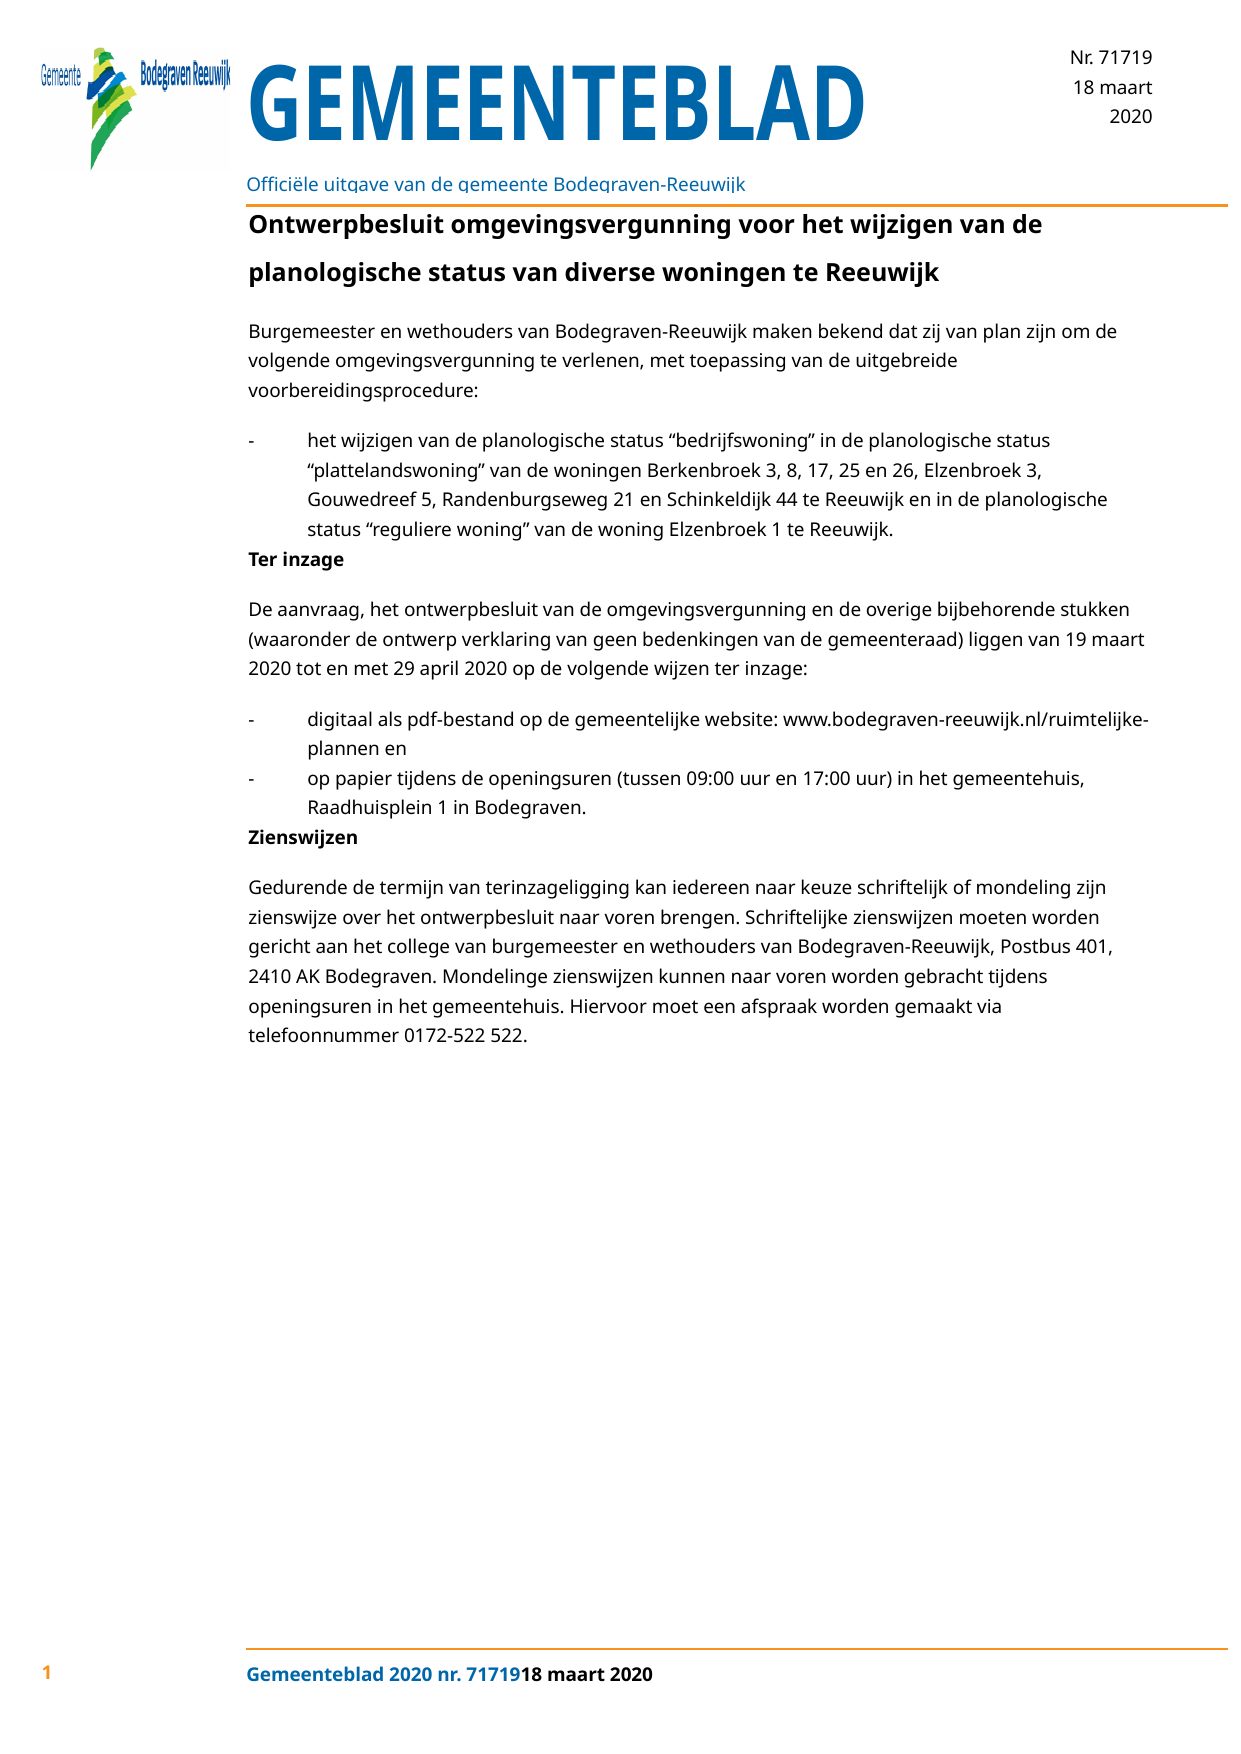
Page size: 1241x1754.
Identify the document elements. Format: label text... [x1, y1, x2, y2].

text Gedurende de termijn van terinzageligging kan iedereen naar keuze schriftelijk of mondeling zijn zienswijze over het ontwerpbesluit naar voren brengen. Schriftelijke zienswijzen moeten worden gericht aan het college van burgemeester en wethouders van Bodegraven-Reeuwijk, Postbus 401, 2410 AK Bodegraven. Mondelinge zienswijzen kunnen naar voren worden gebracht tijdens openingsuren in het gemeentehuis. Hiervoor moet een afspraak worden gemaakt via telefoonnummer 0172-522 522. [248, 874, 1152, 1048]
text De aanvraag, het ontwerpbesluit van de omgevingsvergunning en de overige bijbehorende stukken (waaronder de ontwerp verklaring van geen bedenkingen van de gemeenteraad) liggen van 19 maart 2020 tot en met 29 april 2020 op de volgende wijzen ter inzage: [248, 596, 1152, 681]
text Ter inzage [248, 546, 1152, 572]
text Burgemeester en wethouders van Bodegraven-Reeuwijk maken bekend dat zij van plan zijn om de volgende omgevingsvergunning te verlenen, met toepassing van de uitgebreide voorbereidingsprocedure: [248, 318, 1152, 403]
picture [41, 47, 231, 172]
text Zienswijzen [248, 824, 1152, 850]
list het wijzigen van de planologische status “bedrijfswoning” in de planologische status “plattelandswoning” van de woningen Berkenbroek 3, 8, 17, 25 en 26, Elzenbroek 3, Gouwedreef 5, Randenburgseweg 21 en Schinkeldijk 44 te Reeuwijk en in de planologische status “reguliere woning” van de woning Elzenbroek 1 te Reeuwijk. [248, 427, 1152, 542]
list digitaal als pdf-bestand op de gemeentelijke website: www.bodegraven-reeuwijk.nl/ruimtelijke-plannen en [248, 706, 1152, 761]
text Ontwerpbesluit omgevingsvergunning voor het wijzigen van de planologische status van diverse woningen te Reeuwijk [248, 207, 1152, 288]
list op papier tijdens de openingsuren (tussen 09:00 uur en 17:00 uur) in het gemeentehuis, Raadhuisplein 1 in Bodegraven. [248, 765, 1152, 820]
